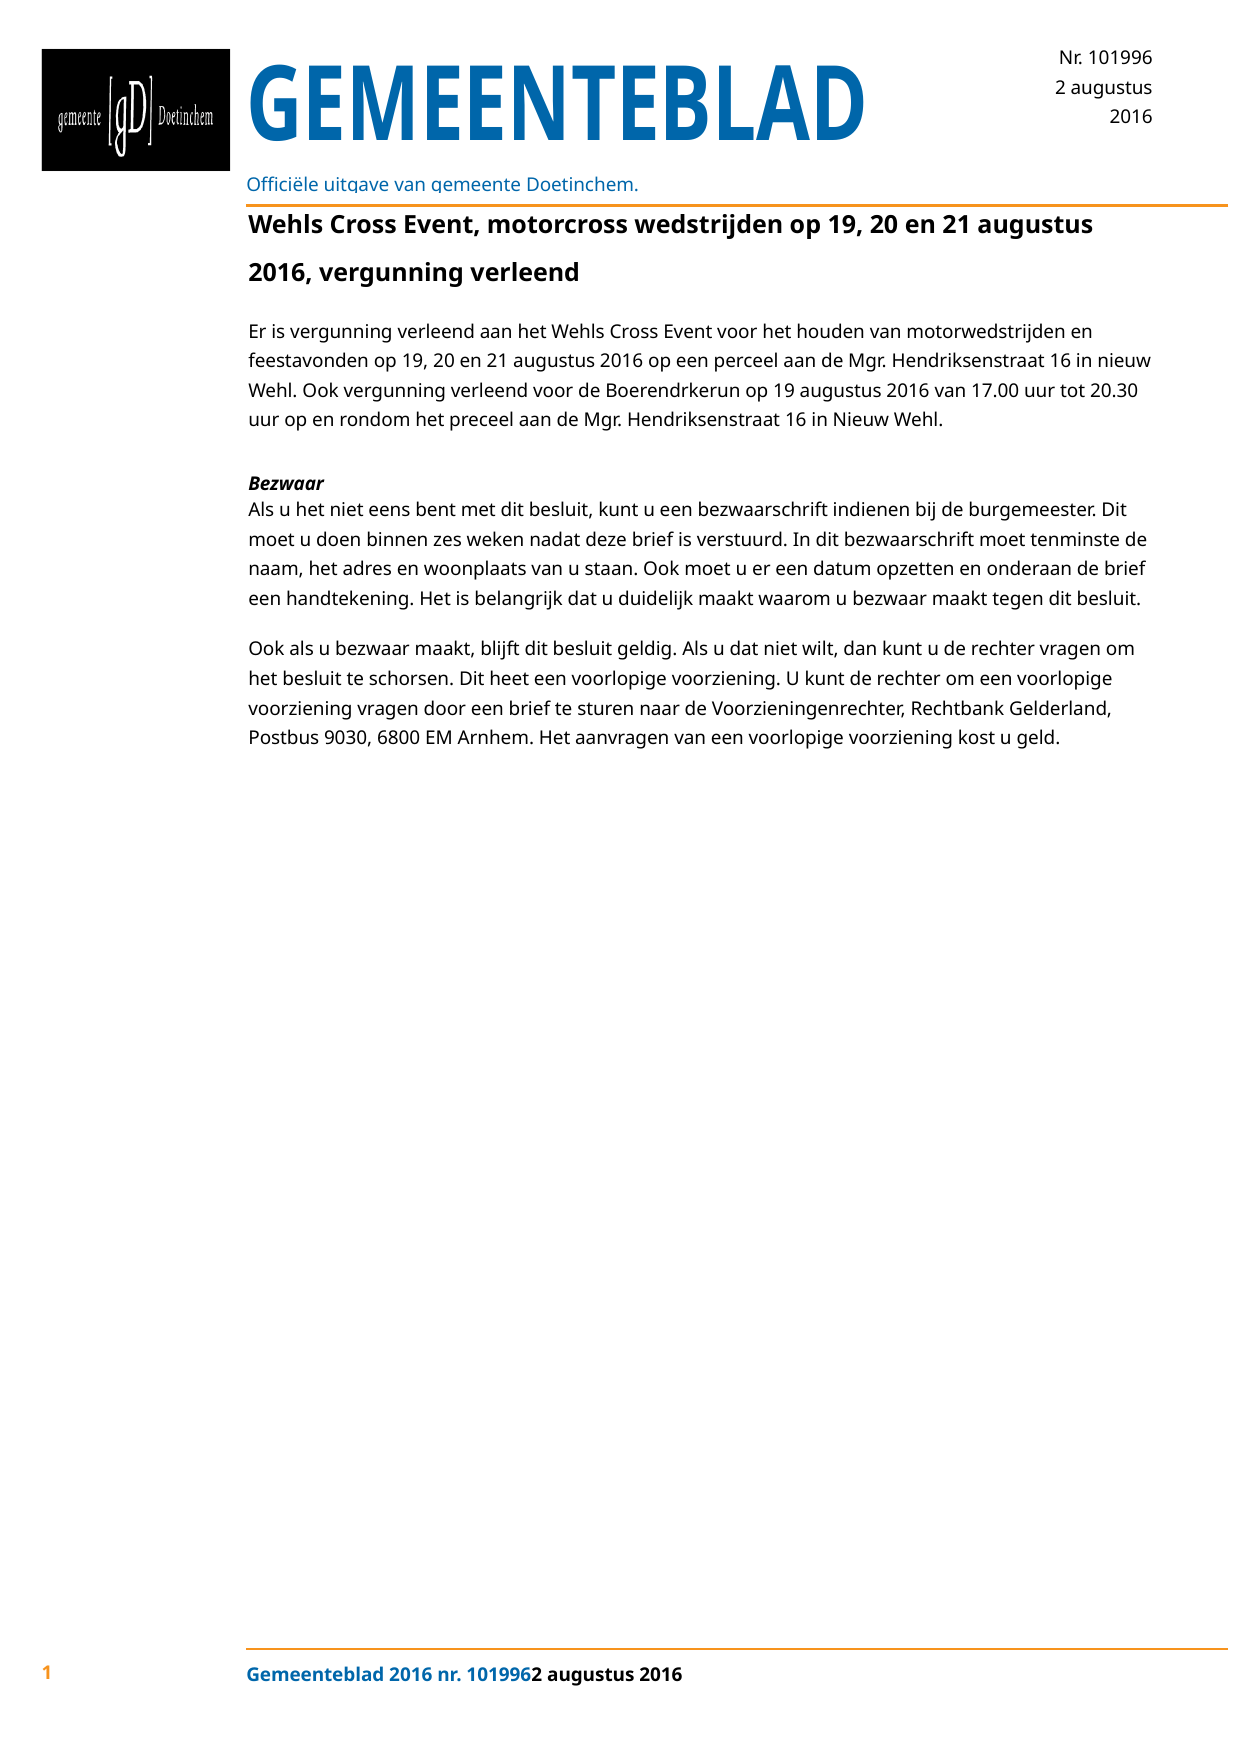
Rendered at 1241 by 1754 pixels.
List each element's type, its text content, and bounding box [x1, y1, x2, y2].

text Er is vergunning verleend aan het Wehls Cross Event voor het houden van motorwedstrijden en feestavonden op 19, 20 en 21 augustus 2016 op een perceel aan de Mgr. Hendriksenstraat 16 in nieuw Wehl. Ook vergunning verleend voor de Boerendrkerun op 19 augustus 2016 van 17.00 uur tot 20.30 uur op en rondom het preceel aan de Mgr. Hendriksenstraat 16 in Nieuw Wehl. [248, 318, 1152, 432]
text Bezwaar [248, 471, 1152, 496]
picture [41, 47, 231, 172]
text Als u het niet eens bent met dit besluit, kunt u een bezwaarschrift indienen bij de burgemeester. Dit moet u doen binnen zes weken nadat deze brief is verstuurd. In dit bezwaarschrift moet tenminste de naam, het adres en woonplaats van u staan. Ook moet u er een datum opzetten en onderaan de brief een handtekening. Het is belangrijk dat u duidelijk maakt waarom u bezwaar maakt tegen dit besluit. [248, 496, 1152, 611]
text Ook als u bezwaar maakt, blijft dit besluit geldig. Als u dat niet wilt, dan kunt u de rechter vragen om het besluit te schorsen. Dit heet een voorlopige voorziening. U kunt de rechter om een voorlopige voorziening vragen door een brief te sturen naar de Voorzieningenrechter, Rechtbank Gelderland, Postbus 9030, 6800 EM Arnhem. Het aanvragen van een voorlopige voorziening kost u geld. [248, 636, 1152, 750]
text Wehls Cross Event, motorcross wedstrijden op 19, 20 en 21 augustus 2016, vergunning verleend [248, 207, 1152, 288]
